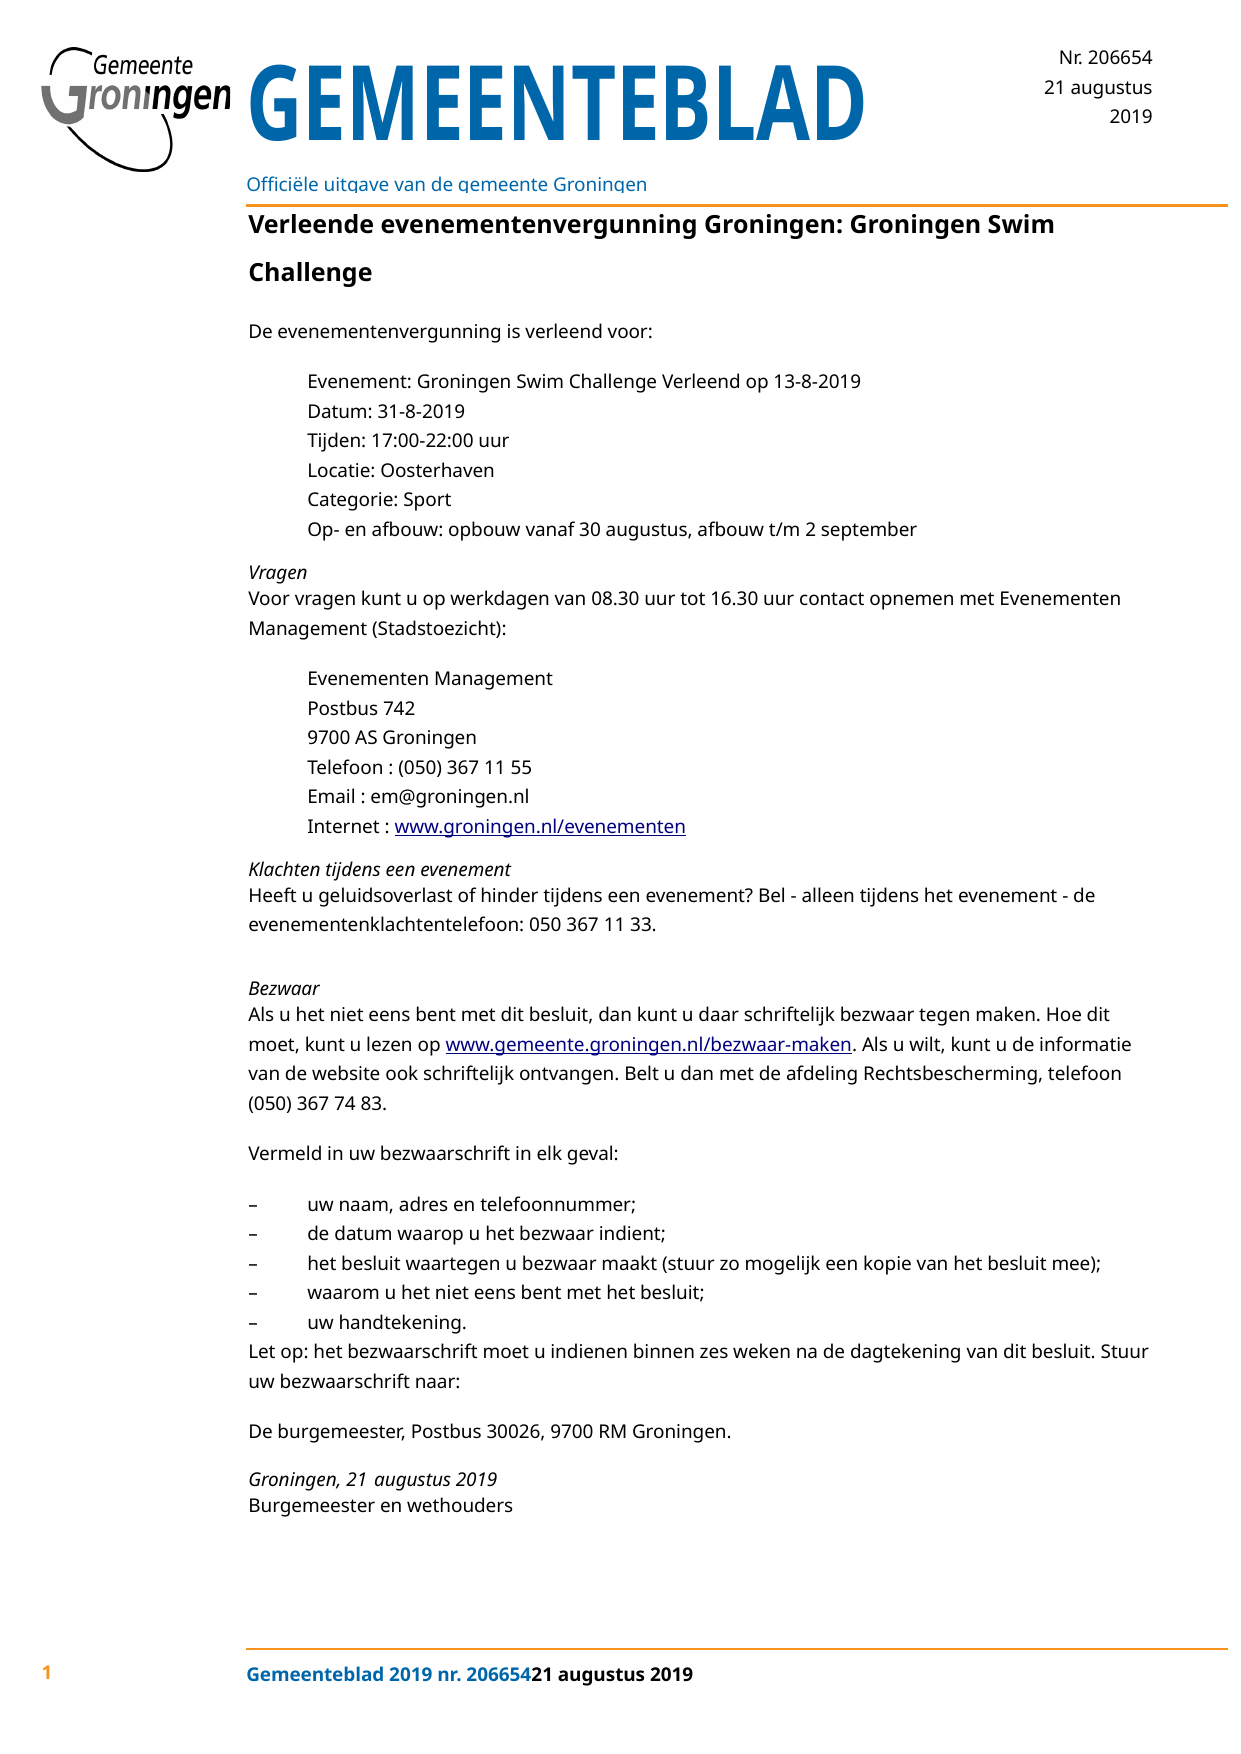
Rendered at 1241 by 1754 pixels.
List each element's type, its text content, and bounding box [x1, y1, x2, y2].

text Bezwaar [248, 975, 1152, 1001]
list Postbus 742 [248, 695, 1152, 720]
text Voor vragen kunt u op werkdagen van 08.30 uur tot 16.30 uur contact opnemen met Evenementen Management (Stadstoezicht): [248, 585, 1152, 640]
list 9700 AS Groningen [248, 724, 1152, 750]
list Email : em@groningen.nl [248, 783, 1152, 809]
picture [41, 47, 231, 172]
list waarom u het niet eens bent met het besluit; [248, 1279, 1152, 1305]
list Datum: 31-8-2019 [248, 398, 1152, 424]
list de datum waarop u het bezwaar indient; [248, 1220, 1152, 1246]
text Burgemeester en wethouders [248, 1492, 1152, 1518]
text Klachten tijdens een evenement [248, 856, 1152, 882]
list Telefoon : (050) 367 11 55 [248, 754, 1152, 779]
list Internet : www.groningen.nl/evenementen [248, 813, 1152, 839]
text Let op: het bezwaarschrift moet u indienen binnen zes weken na de dagtekening van dit besluit. Stuur uw bezwaarschrift naar: [248, 1339, 1152, 1394]
text Als u het niet eens bent met dit besluit, dan kunt u daar schriftelijk bezwaar tegen maken. Hoe dit moet, kunt u lezen op www.gemeente.groningen.nl/bezwaar-maken. Als u wilt, kunt u de informatie van de website ook schriftelijk ontvangen. Belt u dan met de afdeling Rechtsbescherming, telefoon (050) 367 74 83. [248, 1001, 1152, 1116]
list Evenement: Groningen Swim Challenge Verleend op 13-8-2019 [248, 368, 1152, 394]
list Op- en afbouw: opbouw vanaf 30 augustus, afbouw t/m 2 september [248, 516, 1152, 542]
text De evenementenvergunning is verleend voor: [248, 318, 1152, 344]
text Heeft u geluidsoverlast of hinder tijdens een evenement? Bel - alleen tijdens het evenement - de evenementenklachtentelefoon: 050 367 11 33. [248, 882, 1152, 937]
text Vermeld in uw bezwaarschrift in elk geval: [248, 1140, 1152, 1166]
text Verleende evenementenvergunning Groningen: Groningen Swim Challenge [248, 207, 1152, 288]
list Locatie: Oosterhaven [248, 457, 1152, 483]
list Evenementen Management [248, 665, 1152, 691]
text Groningen, 21 augustus 2019 [248, 1466, 1152, 1492]
list Categorie: Sport [248, 487, 1152, 512]
list uw naam, adres en telefoonnummer; [248, 1191, 1152, 1216]
list uw handtekening. [248, 1309, 1152, 1335]
text De burgemeester, Postbus 30026, 9700 RM Groningen. [248, 1419, 1152, 1444]
list Tijden: 17:00-22:00 uur [248, 427, 1152, 453]
list het besluit waartegen u bezwaar maakt (stuur zo mogelijk een kopie van het besluit mee); [248, 1250, 1152, 1276]
text Vragen [248, 559, 1152, 585]
